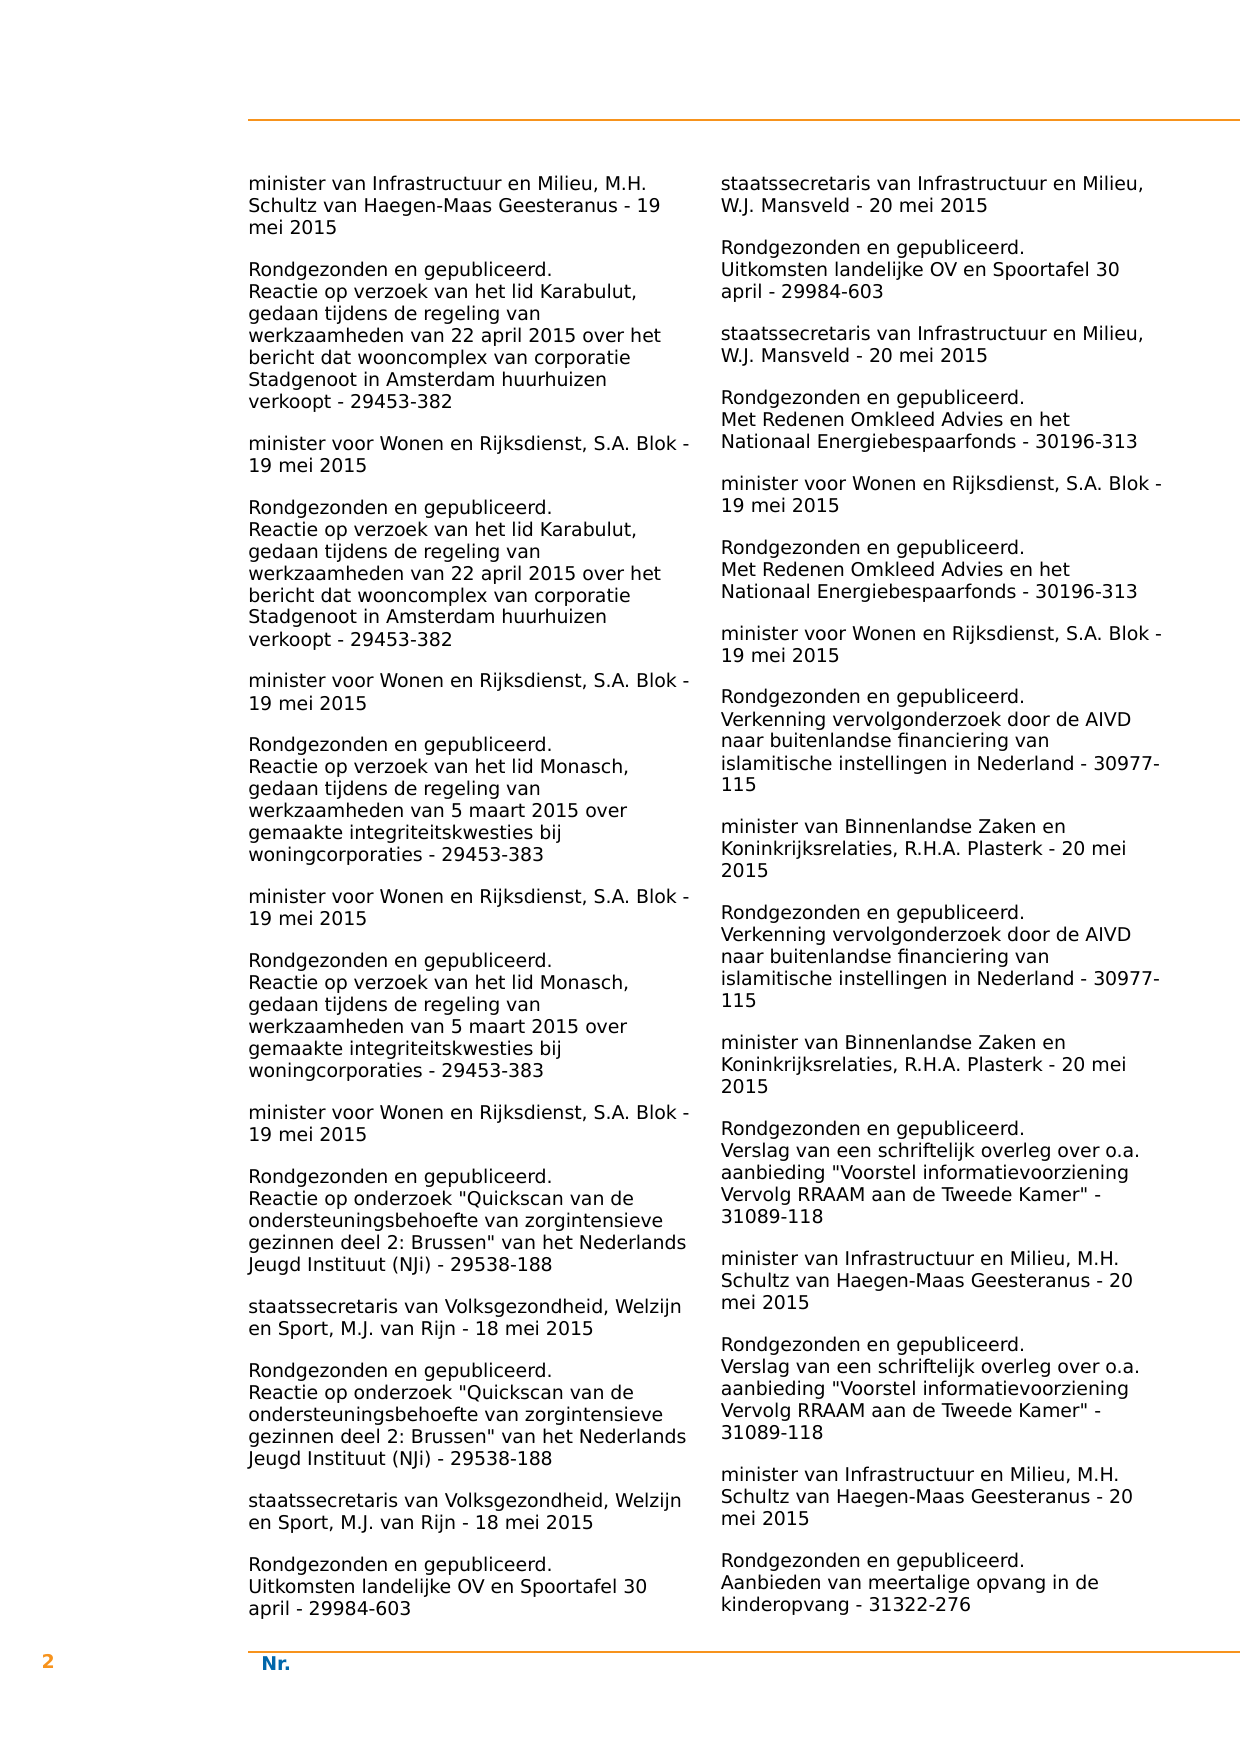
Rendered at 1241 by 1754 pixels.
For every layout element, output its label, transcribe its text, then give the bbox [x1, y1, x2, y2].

text Reactie op verzoek van het lid Karabulut, gedaan tijdens de regeling van werkzaamheden van 22 april 2015 over het bericht dat wooncomplex van corporatie Stadgenoot in Amsterdam huurhuizen verkoopt - 29453-382 [248, 518, 691, 650]
text Uitkomsten landelijke OV en Spoortafel 30 april - 29984-603 [721, 259, 1163, 303]
text Verslag van een schriftelijk overleg over o.a. aanbieding "Voorstel informatievoorziening Vervolg RRAAM aan de Tweede Kamer" - 31089-118 [721, 1140, 1163, 1228]
text Verslag van een schriftelijk overleg over o.a. aanbieding "Voorstel informatievoorziening Vervolg RRAAM aan de Tweede Kamer" - 31089-118 [721, 1356, 1163, 1444]
text Rondgezonden en gepubliceerd. [721, 686, 1163, 708]
text staatssecretaris van Infrastructuur en Milieu, W.J. Mansveld - 20 mei 2015 [721, 323, 1163, 367]
text Reactie op onderzoek "Quickscan van de ondersteuningsbehoefte van zorgintensieve gezinnen deel 2: Brussen" van het Nederlands Jeugd Instituut (NJi) - 29538-188 [248, 1382, 691, 1470]
text Reactie op verzoek van het lid Monasch, gedaan tijdens de regeling van werkzaamheden van 5 maart 2015 over gemaakte integriteitskwesties bij woningcorporaties - 29453-383 [248, 756, 691, 866]
text staatssecretaris van Volksgezondheid, Welzijn en Sport, M.J. van Rijn - 18 mei 2015 [248, 1490, 691, 1534]
text Rondgezonden en gepubliceerd. [248, 1166, 691, 1188]
text Rondgezonden en gepubliceerd. [248, 259, 691, 281]
text minister van Infrastructuur en Milieu, M.H. Schultz van Haegen-Maas Geesteranus - 19 mei 2015 [248, 173, 691, 239]
text Verkenning vervolgonderzoek door de AIVD naar buitenlandse financiering van islamitische instellingen in Nederland - 30977-115 [721, 924, 1163, 1012]
text minister van Binnenlandse Zaken en Koninkrijksrelaties, R.H.A. Plasterk - 20 mei 2015 [721, 1032, 1163, 1098]
text minister voor Wonen en Rijksdienst, S.A. Blok - 19 mei 2015 [248, 670, 691, 714]
text minister voor Wonen en Rijksdienst, S.A. Blok - 19 mei 2015 [721, 622, 1163, 666]
text Rondgezonden en gepubliceerd. [248, 734, 691, 756]
text Rondgezonden en gepubliceerd. [248, 950, 691, 972]
text Reactie op verzoek van het lid Karabulut, gedaan tijdens de regeling van werkzaamheden van 22 april 2015 over het bericht dat wooncomplex van corporatie Stadgenoot in Amsterdam huurhuizen verkoopt - 29453-382 [248, 281, 691, 413]
text Rondgezonden en gepubliceerd. [248, 1554, 691, 1576]
text Rondgezonden en gepubliceerd. [721, 1118, 1163, 1140]
text Aanbieden van meertalige opvang in de kinderopvang - 31322-276 [721, 1572, 1163, 1616]
text minister voor Wonen en Rijksdienst, S.A. Blok - 19 mei 2015 [248, 433, 691, 477]
text minister voor Wonen en Rijksdienst, S.A. Blok - 19 mei 2015 [248, 1102, 691, 1146]
text staatssecretaris van Volksgezondheid, Welzijn en Sport, M.J. van Rijn - 18 mei 2015 [248, 1296, 691, 1340]
text Reactie op onderzoek "Quickscan van de ondersteuningsbehoefte van zorgintensieve gezinnen deel 2: Brussen" van het Nederlands Jeugd Instituut (NJi) - 29538-188 [248, 1188, 691, 1276]
text Rondgezonden en gepubliceerd. [248, 497, 691, 518]
text minister voor Wonen en Rijksdienst, S.A. Blok - 19 mei 2015 [721, 473, 1163, 517]
text Rondgezonden en gepubliceerd. [721, 902, 1163, 924]
text Rondgezonden en gepubliceerd. [721, 237, 1163, 259]
text Rondgezonden en gepubliceerd. [721, 1334, 1163, 1356]
text minister van Binnenlandse Zaken en Koninkrijksrelaties, R.H.A. Plasterk - 20 mei 2015 [721, 816, 1163, 882]
text Rondgezonden en gepubliceerd. [721, 1550, 1163, 1572]
text Rondgezonden en gepubliceerd. [248, 1360, 691, 1382]
text Met Redenen Omkleed Advies en het Nationaal Energiebespaarfonds - 30196-313 [721, 409, 1163, 453]
text Rondgezonden en gepubliceerd. [721, 537, 1163, 558]
text Met Redenen Omkleed Advies en het Nationaal Energiebespaarfonds - 30196-313 [721, 558, 1163, 602]
text Rondgezonden en gepubliceerd. [721, 387, 1163, 409]
text minister voor Wonen en Rijksdienst, S.A. Blok - 19 mei 2015 [248, 886, 691, 930]
text Uitkomsten landelijke OV en Spoortafel 30 april - 29984-603 [248, 1576, 691, 1620]
text minister van Infrastructuur en Milieu, M.H. Schultz van Haegen-Maas Geesteranus - 20 mei 2015 [721, 1248, 1163, 1314]
text minister van Infrastructuur en Milieu, M.H. Schultz van Haegen-Maas Geesteranus - 20 mei 2015 [721, 1464, 1163, 1530]
text Verkenning vervolgonderzoek door de AIVD naar buitenlandse financiering van islamitische instellingen in Nederland - 30977-115 [721, 708, 1163, 796]
text staatssecretaris van Infrastructuur en Milieu, W.J. Mansveld - 20 mei 2015 [721, 173, 1163, 217]
text Reactie op verzoek van het lid Monasch, gedaan tijdens de regeling van werkzaamheden van 5 maart 2015 over gemaakte integriteitskwesties bij woningcorporaties - 29453-383 [248, 972, 691, 1082]
